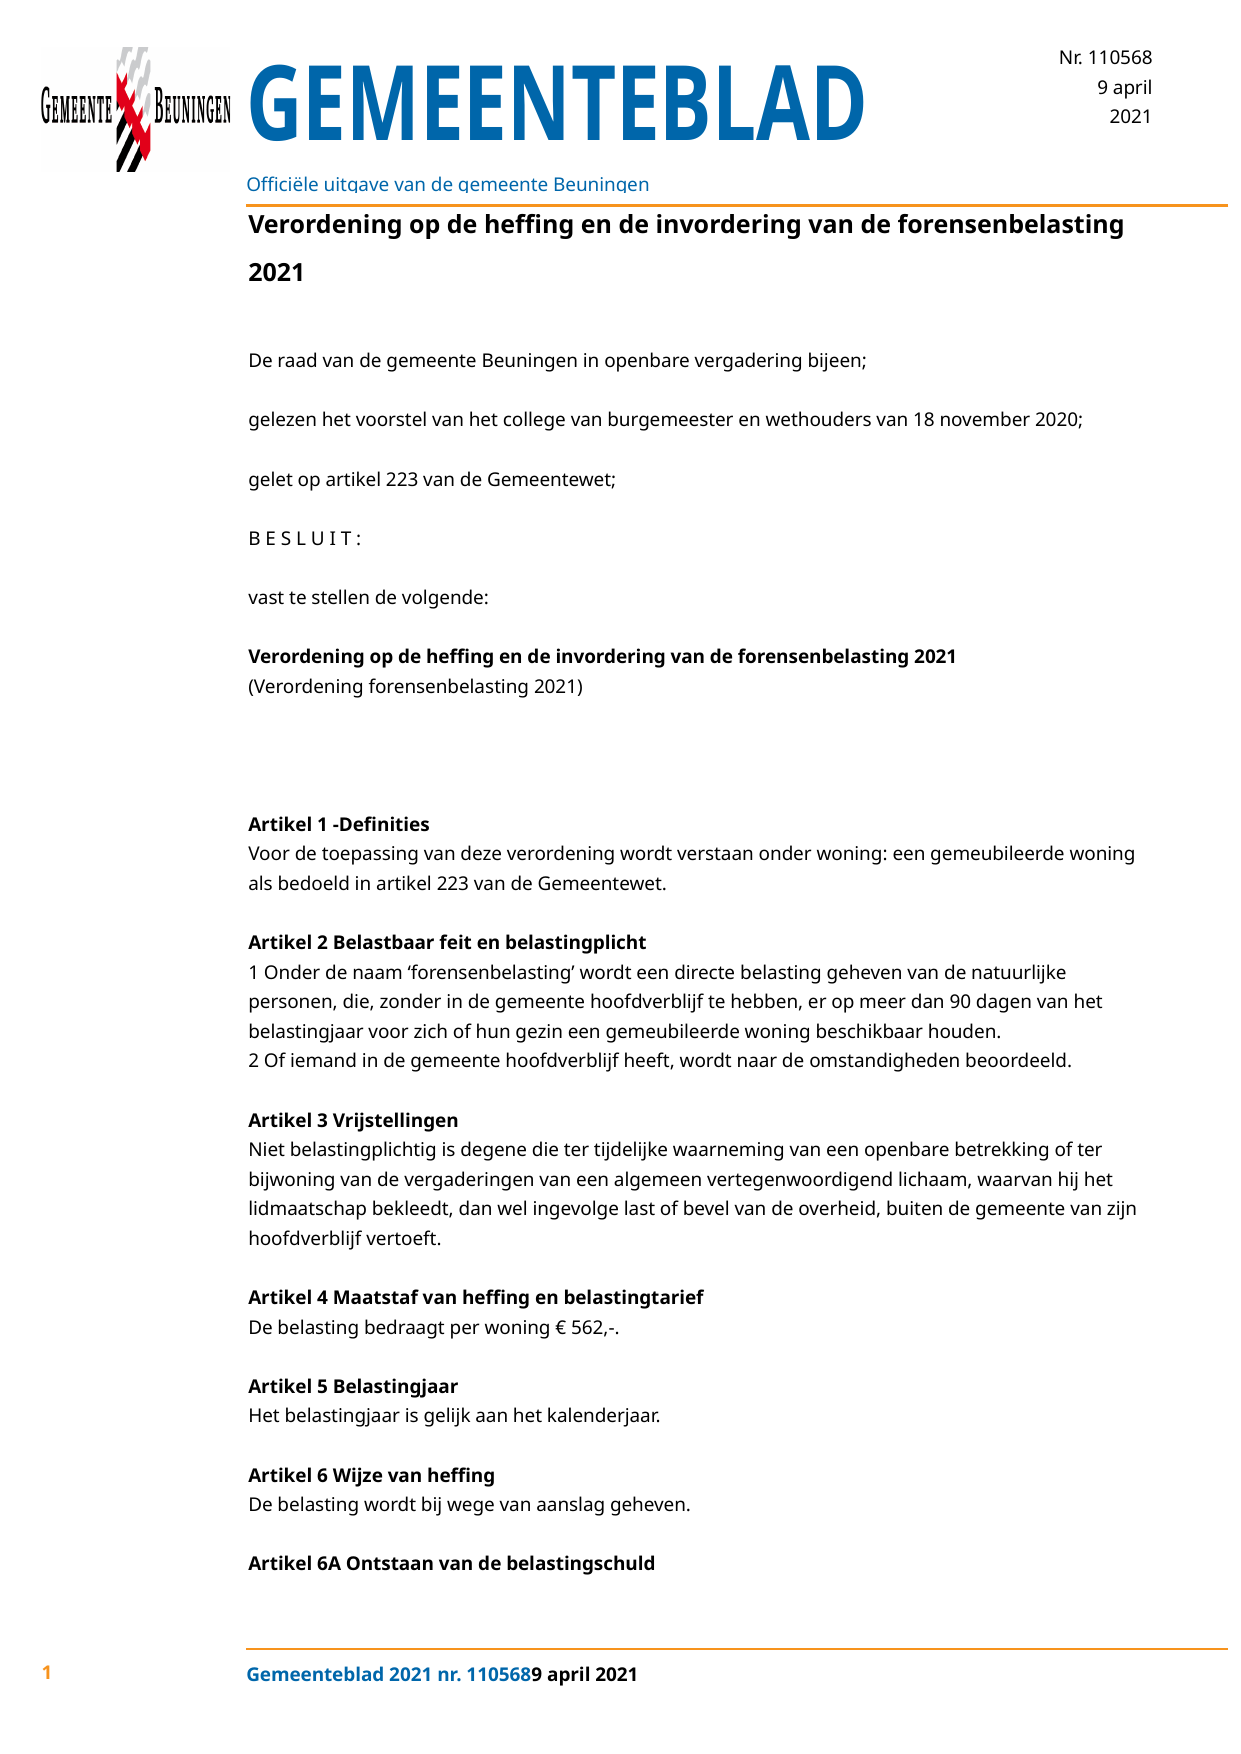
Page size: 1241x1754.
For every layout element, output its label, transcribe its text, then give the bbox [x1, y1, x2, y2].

text 1 Onder de naam ‘forensenbelasting’ wordt een directe belasting geheven van de natuurlijke personen, die, zonder in de gemeente hoofdverblijf te hebben, er op meer dan 90 dagen van het belastingjaar voor zich of hun gezin een gemeubileerde woning beschikbaar houden. [248, 959, 1152, 1044]
text Artikel 4 Maatstaf van heffing en belastingtarief [248, 1284, 1152, 1310]
text De raad van de gemeente Beuningen in openbare vergadering bijeen; [248, 347, 1152, 373]
text De belasting bedraagt per woning € 562,-. [248, 1314, 1152, 1339]
text Verordening op de heffing en de invordering van de forensenbelasting 2021 [248, 643, 1152, 669]
text De belasting wordt bij wege van aanslag geheven. [248, 1491, 1152, 1517]
text Artikel 1 -Definities [248, 811, 1152, 837]
text Niet belastingplichtig is degene die ter tijdelijke waarneming van een openbare betrekking of ter bijwoning van de vergaderingen van een algemeen vertegenwoordigend lichaam, waarvan hij het lidmaatschap bekleedt, dan wel ingevolge last of bevel van de overheid, buiten de gemeente van zijn hoofdverblijf vertoeft. [248, 1136, 1152, 1251]
text Artikel 6 Wijze van heffing [248, 1462, 1152, 1487]
text B E S L U I T : [248, 525, 1152, 551]
text Het belastingjaar is gelijk aan het kalenderjaar. [248, 1403, 1152, 1428]
text Voor de toepassing van deze verordening wordt verstaan onder woning: een gemeubileerde woning als bedoeld in artikel 223 van de Gemeentewet. [248, 841, 1152, 896]
picture [41, 47, 231, 172]
text gelezen het voorstel van het college van burgemeester en wethouders van 18 november 2020; [248, 407, 1152, 432]
text vast te stellen de volgende: [248, 584, 1152, 610]
text 2 Of iemand in de gemeente hoofdverblijf heeft, wordt naar de omstandigheden beoordeeld. [248, 1048, 1152, 1073]
text Artikel 5 Belastingjaar [248, 1373, 1152, 1399]
text gelet op artikel 223 van de Gemeentewet; [248, 466, 1152, 492]
text Artikel 6A Ontstaan van de belastingschuld [248, 1551, 1152, 1576]
text (Verordening forensenbelasting 2021) [248, 673, 1152, 699]
text Artikel 2 Belastbaar feit en belastingplicht [248, 929, 1152, 955]
text Verordening op de heffing en de invordering van de forensenbelasting 2021 [248, 207, 1152, 288]
text Artikel 3 Vrijstellingen [248, 1107, 1152, 1132]
